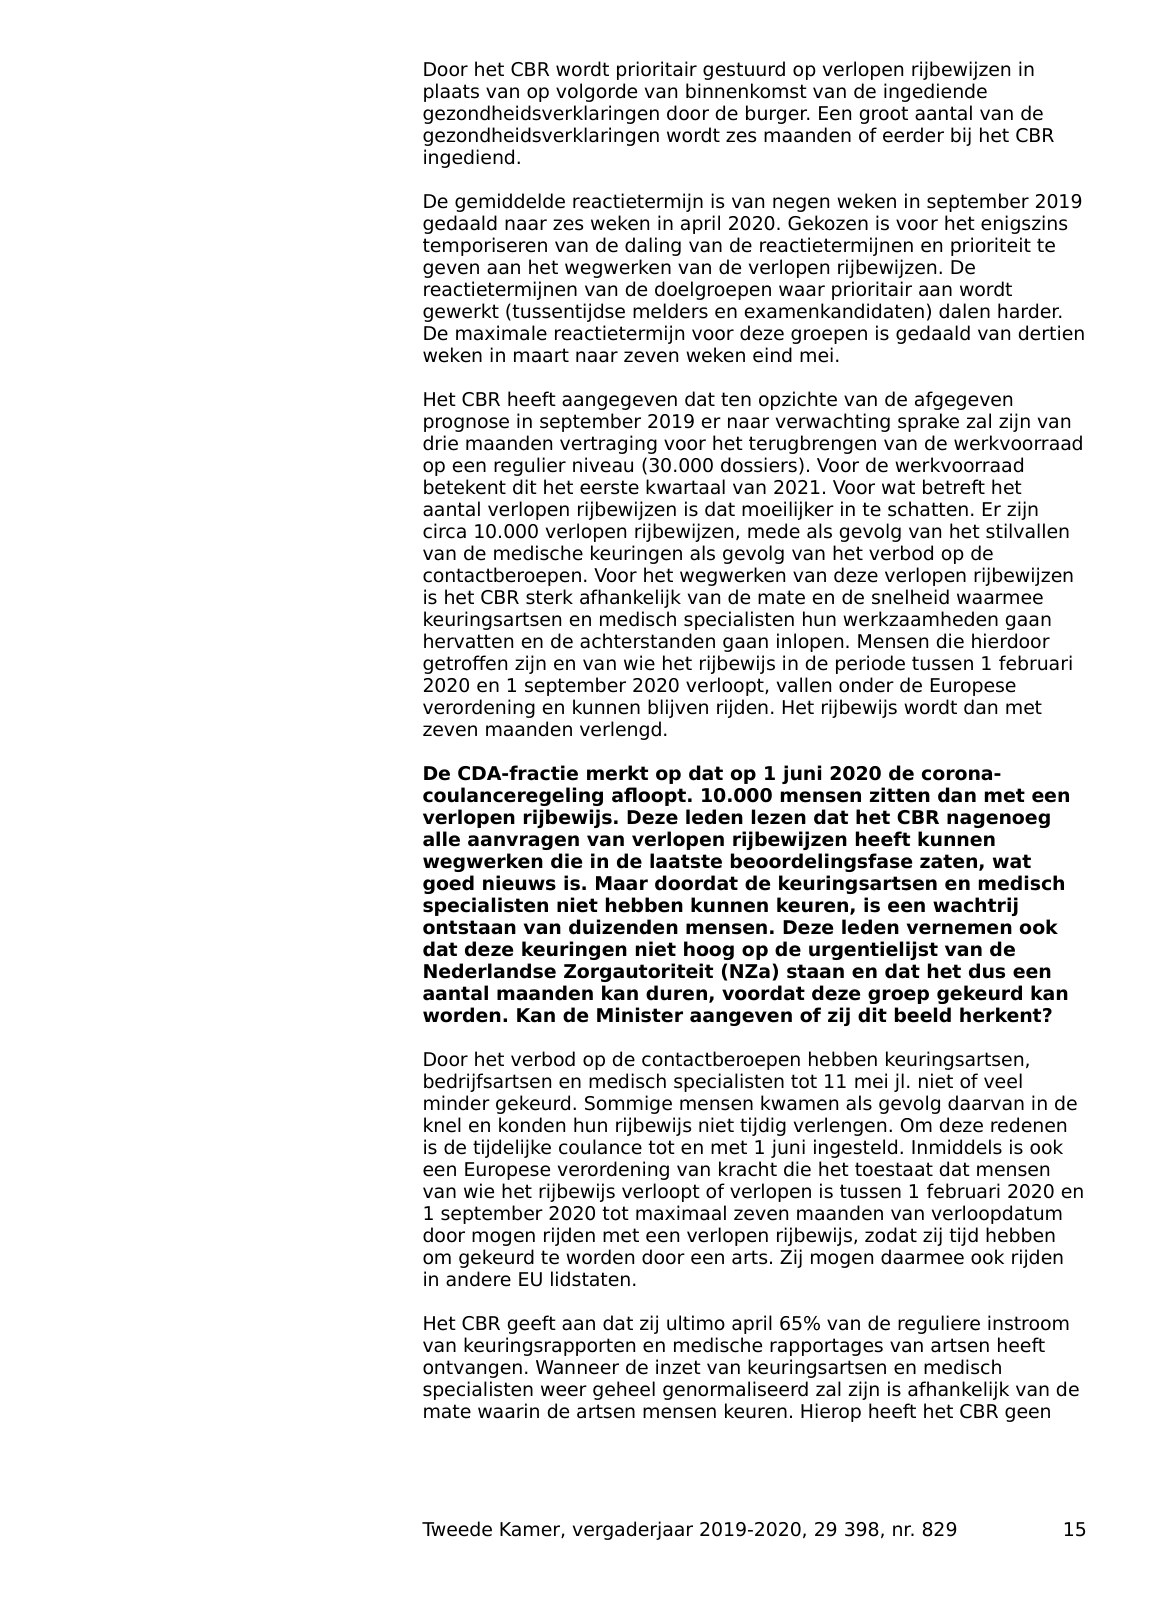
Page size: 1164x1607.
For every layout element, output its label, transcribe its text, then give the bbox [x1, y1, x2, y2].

text Het CBR heeft aangegeven dat ten opzichte van de afgegeven prognose in september 2019 er naar verwachting sprake zal zijn van drie maanden vertraging voor het terugbrengen van de werkvoorraad op een regulier niveau (30.000 dossiers). Voor de werkvoorraad betekent dit het eerste kwartaal van 2021. Voor wat betreft het aantal verlopen rijbewijzen is dat moeilijker in te schatten. Er zijn circa 10.000 verlopen rijbewijzen, mede als gevolg van het stilvallen van de medische keuringen als gevolg van het verbod op de contactberoepen. Voor het wegwerken van deze verlopen rijbewijzen is het CBR sterk afhankelijk van de mate en de snelheid waarmee keuringsartsen en medisch specialisten hun werkzaamheden gaan hervatten en de achterstanden gaan inlopen. Mensen die hierdoor getroffen zijn en van wie het rijbewijs in de periode tussen 1 februari 2020 en 1 september 2020 verloopt, vallen onder de Europese verordening en kunnen blijven rijden. Het rijbewijs wordt dan met zeven maanden verlengd. [422, 389, 1087, 741]
text Door het CBR wordt prioritair gestuurd op verlopen rijbewijzen in plaats van op volgorde van binnenkomst van de ingediende gezondheidsverklaringen door de burger. Een groot aantal van de gezondheidsverklaringen wordt zes maanden of eerder bij het CBR ingediend. [422, 59, 1087, 169]
text Door het verbod op de contactberoepen hebben keuringsartsen, bedrijfsartsen en medisch specialisten tot 11 mei jl. niet of veel minder gekeurd. Sommige mensen kwamen als gevolg daarvan in de knel en konden hun rijbewijs niet tijdig verlengen. Om deze redenen is de tijdelijke coulance tot en met 1 juni ingesteld. Inmiddels is ook een Europese verordening van kracht die het toestaat dat mensen van wie het rijbewijs verloopt of verlopen is tussen 1 februari 2020 en 1 september 2020 tot maximaal zeven maanden van verloopdatum door mogen rijden met een verlopen rijbewijs, zodat zij tijd hebben om gekeurd te worden door een arts. Zij mogen daarmee ook rijden in andere EU lidstaten. [422, 1049, 1087, 1291]
text De gemiddelde reactietermijn is van negen weken in september 2019 gedaald naar zes weken in april 2020. Gekozen is voor het enigszins temporiseren van de daling van de reactietermijnen en prioriteit te geven aan het wegwerken van de verlopen rijbewijzen. De reactietermijnen van de doelgroepen waar prioritair aan wordt gewerkt (tussentijdse melders en examenkandidaten) dalen harder. De maximale reactietermijn voor deze groepen is gedaald van dertien weken in maart naar zeven weken eind mei. [422, 191, 1087, 367]
text De CDA-fractie merkt op dat op 1 juni 2020 de corona-coulanceregeling afloopt. 10.000 mensen zitten dan met een verlopen rijbewijs. Deze leden lezen dat het CBR nagenoeg alle aanvragen van verlopen rijbewijzen heeft kunnen wegwerken die in de laatste beoordelingsfase zaten, wat goed nieuws is. Maar doordat de keuringsartsen en medisch specialisten niet hebben kunnen keuren, is een wachtrij ontstaan van duizenden mensen. Deze leden vernemen ook dat deze keuringen niet hoog op de urgentielijst van de Nederlandse Zorgautoriteit (NZa) staan en dat het dus een aantal maanden kan duren, voordat deze groep gekeurd kan worden. Kan de Minister aangeven of zij dit beeld herkent? [422, 763, 1087, 1027]
text Het CBR geeft aan dat zij ultimo april 65% van de reguliere instroom van keuringsrapporten en medische rapportages van artsen heeft ontvangen. Wanneer de inzet van keuringsartsen en medisch specialisten weer geheel genormaliseerd zal zijn is afhankelijk van de mate waarin de artsen mensen keuren. Hierop heeft het CBR geen [422, 1313, 1087, 1423]
